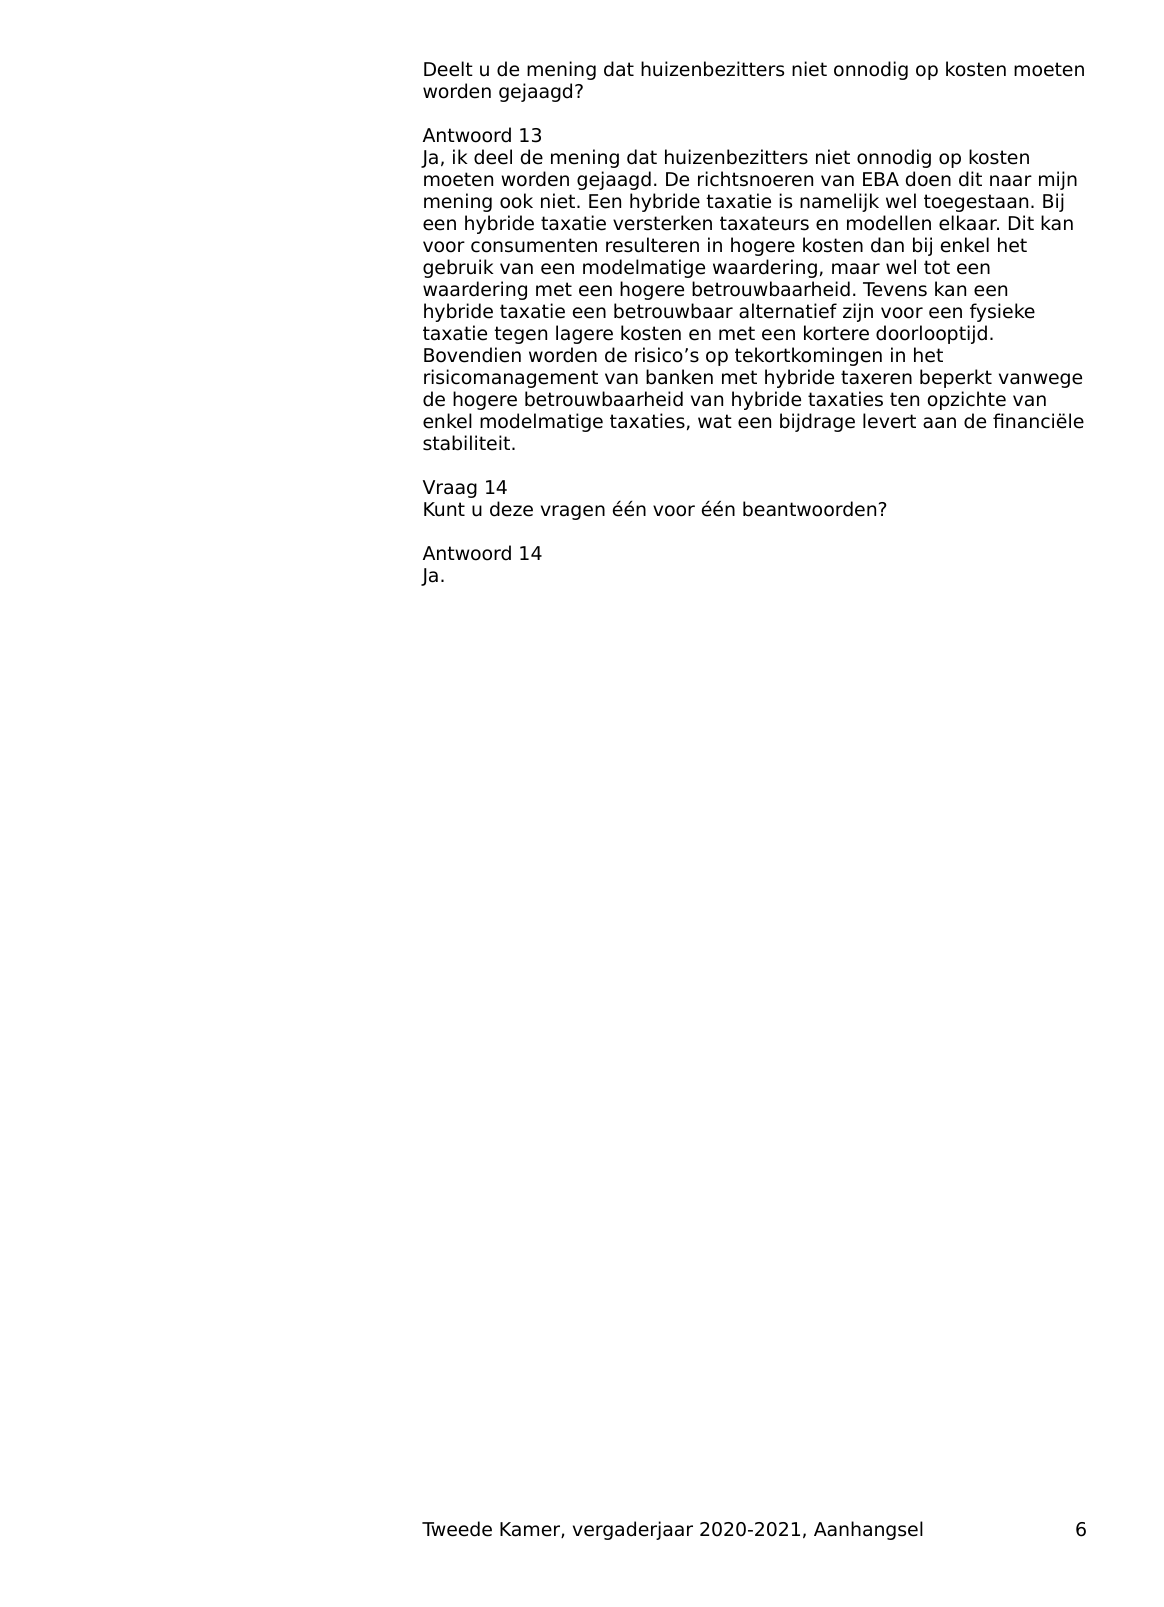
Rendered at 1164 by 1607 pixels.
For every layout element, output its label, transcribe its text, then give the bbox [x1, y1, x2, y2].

text Vraag 14 [422, 477, 1087, 499]
text Ja, ik deel de mening dat huizenbezitters niet onnodig op kosten moeten worden gejaagd. De richtsnoeren van EBA doen dit naar mijn mening ook niet. Een hybride taxatie is namelijk wel toegestaan. Bij een hybride taxatie versterken taxateurs en modellen elkaar. Dit kan voor consumenten resulteren in hogere kosten dan bij enkel het gebruik van een modelmatige waardering, maar wel tot een waardering met een hogere betrouwbaarheid. Tevens kan een hybride taxatie een betrouwbaar alternatief zijn voor een fysieke taxatie tegen lagere kosten en met een kortere doorlooptijd. Bovendien worden de risico’s op tekortkomingen in het risicomanagement van banken met hybride taxeren beperkt vanwege de hogere betrouwbaarheid van hybride taxaties ten opzichte van enkel modelmatige taxaties, wat een bijdrage levert aan de financiële stabiliteit. [422, 147, 1087, 455]
text Kunt u deze vragen één voor één beantwoorden? [422, 499, 1087, 521]
text Ja. [422, 565, 1087, 587]
text Antwoord 13 [422, 125, 1087, 147]
text Antwoord 14 [422, 543, 1087, 565]
text Deelt u de mening dat huizenbezitters niet onnodig op kosten moeten worden gejaagd? [422, 59, 1087, 103]
